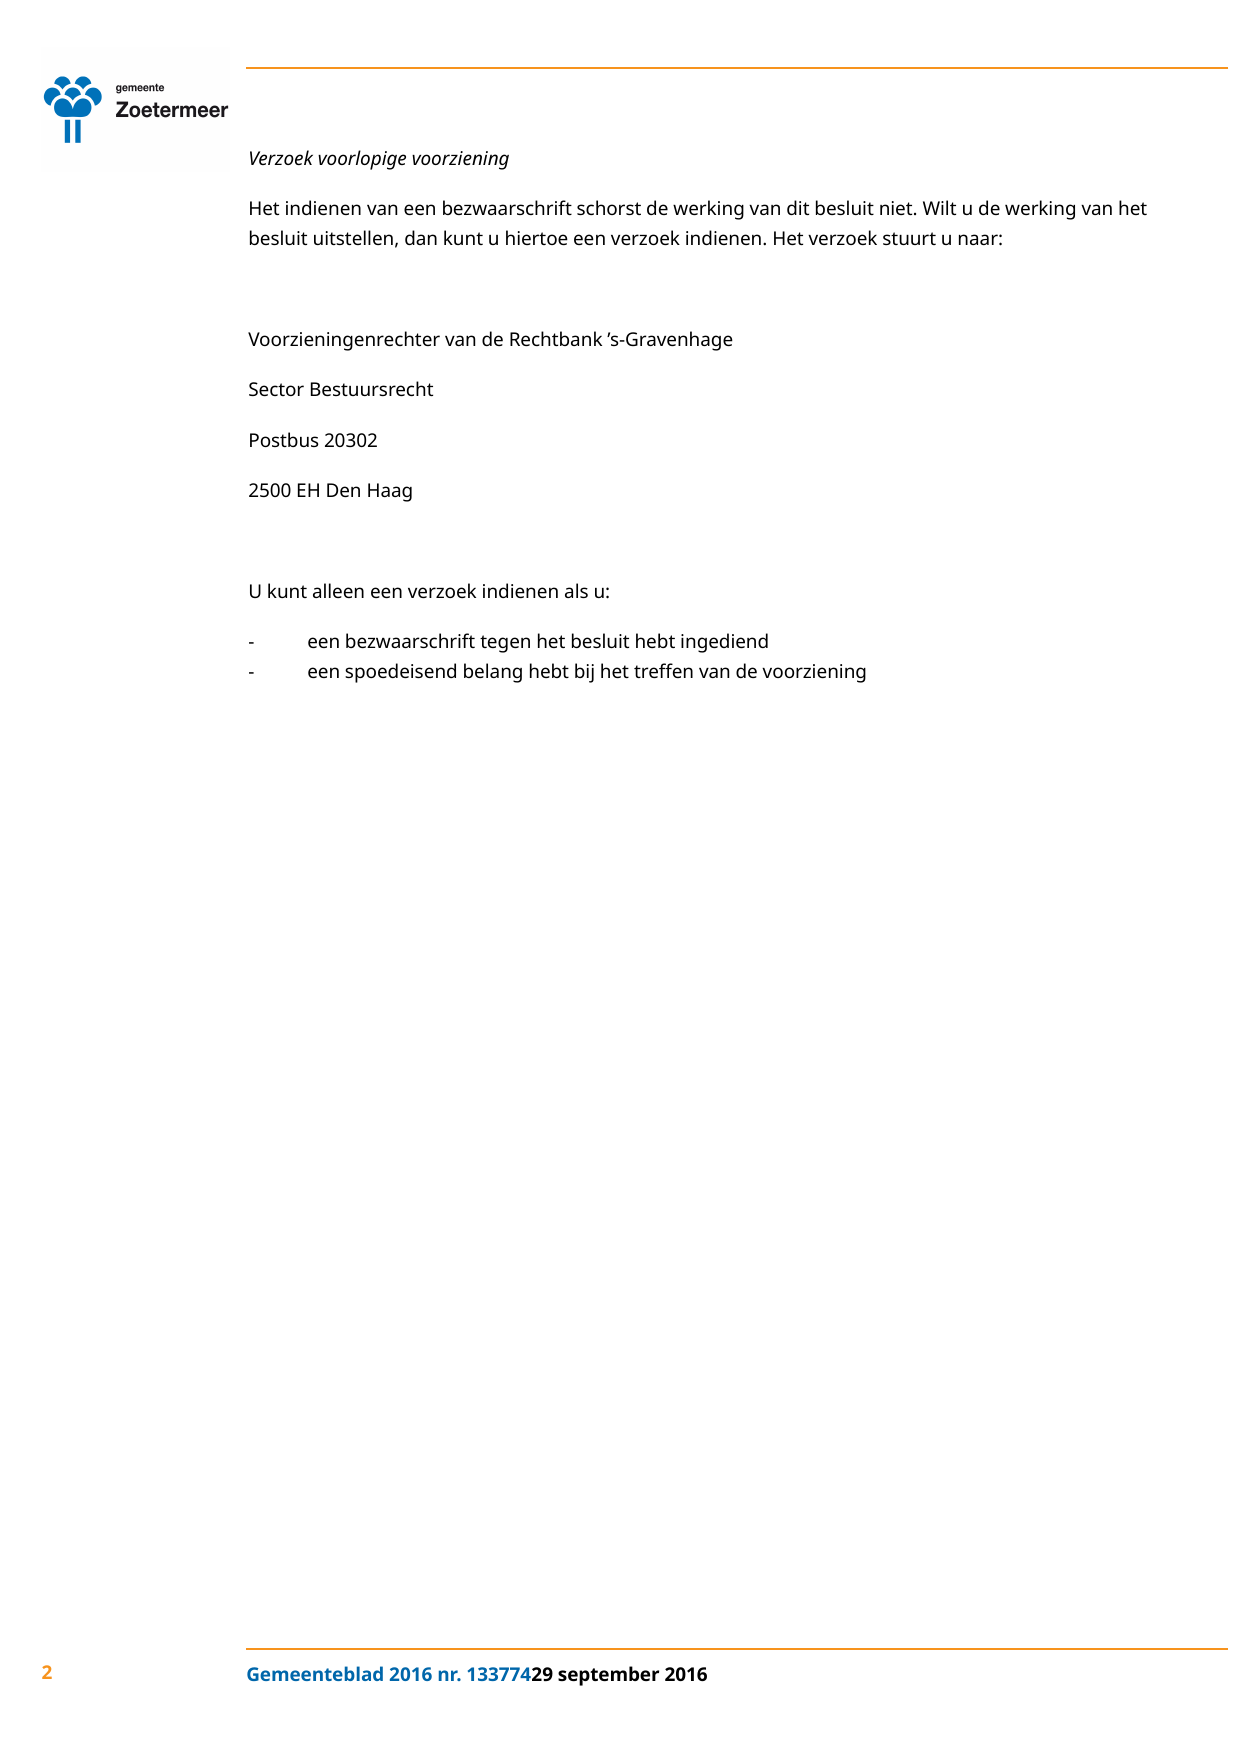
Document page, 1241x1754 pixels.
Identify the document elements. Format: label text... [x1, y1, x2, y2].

list een bezwaarschrift tegen het besluit hebt ingediend [248, 628, 1152, 654]
picture [41, 47, 231, 172]
list een spoedeisend belang hebt bij het treffen van de voorziening [248, 658, 1152, 684]
text 2500 EH Den Haag [248, 477, 1152, 503]
text Sector Bestuursrecht [248, 376, 1152, 402]
text Verzoek voorlopige voorziening [248, 145, 1152, 171]
text Postbus 20302 [248, 427, 1152, 453]
text Het indienen van een bezwaarschrift schorst de werking van dit besluit niet. Wilt u de werking van het besluit uitstellen, dan kunt u hiertoe een verzoek indienen. Het verzoek stuurt u naar: [248, 196, 1152, 251]
text Voorzieningenrechter van de Rechtbank ’s-Gravenhage [248, 326, 1152, 352]
text U kunt alleen een verzoek indienen als u: [248, 578, 1152, 604]
